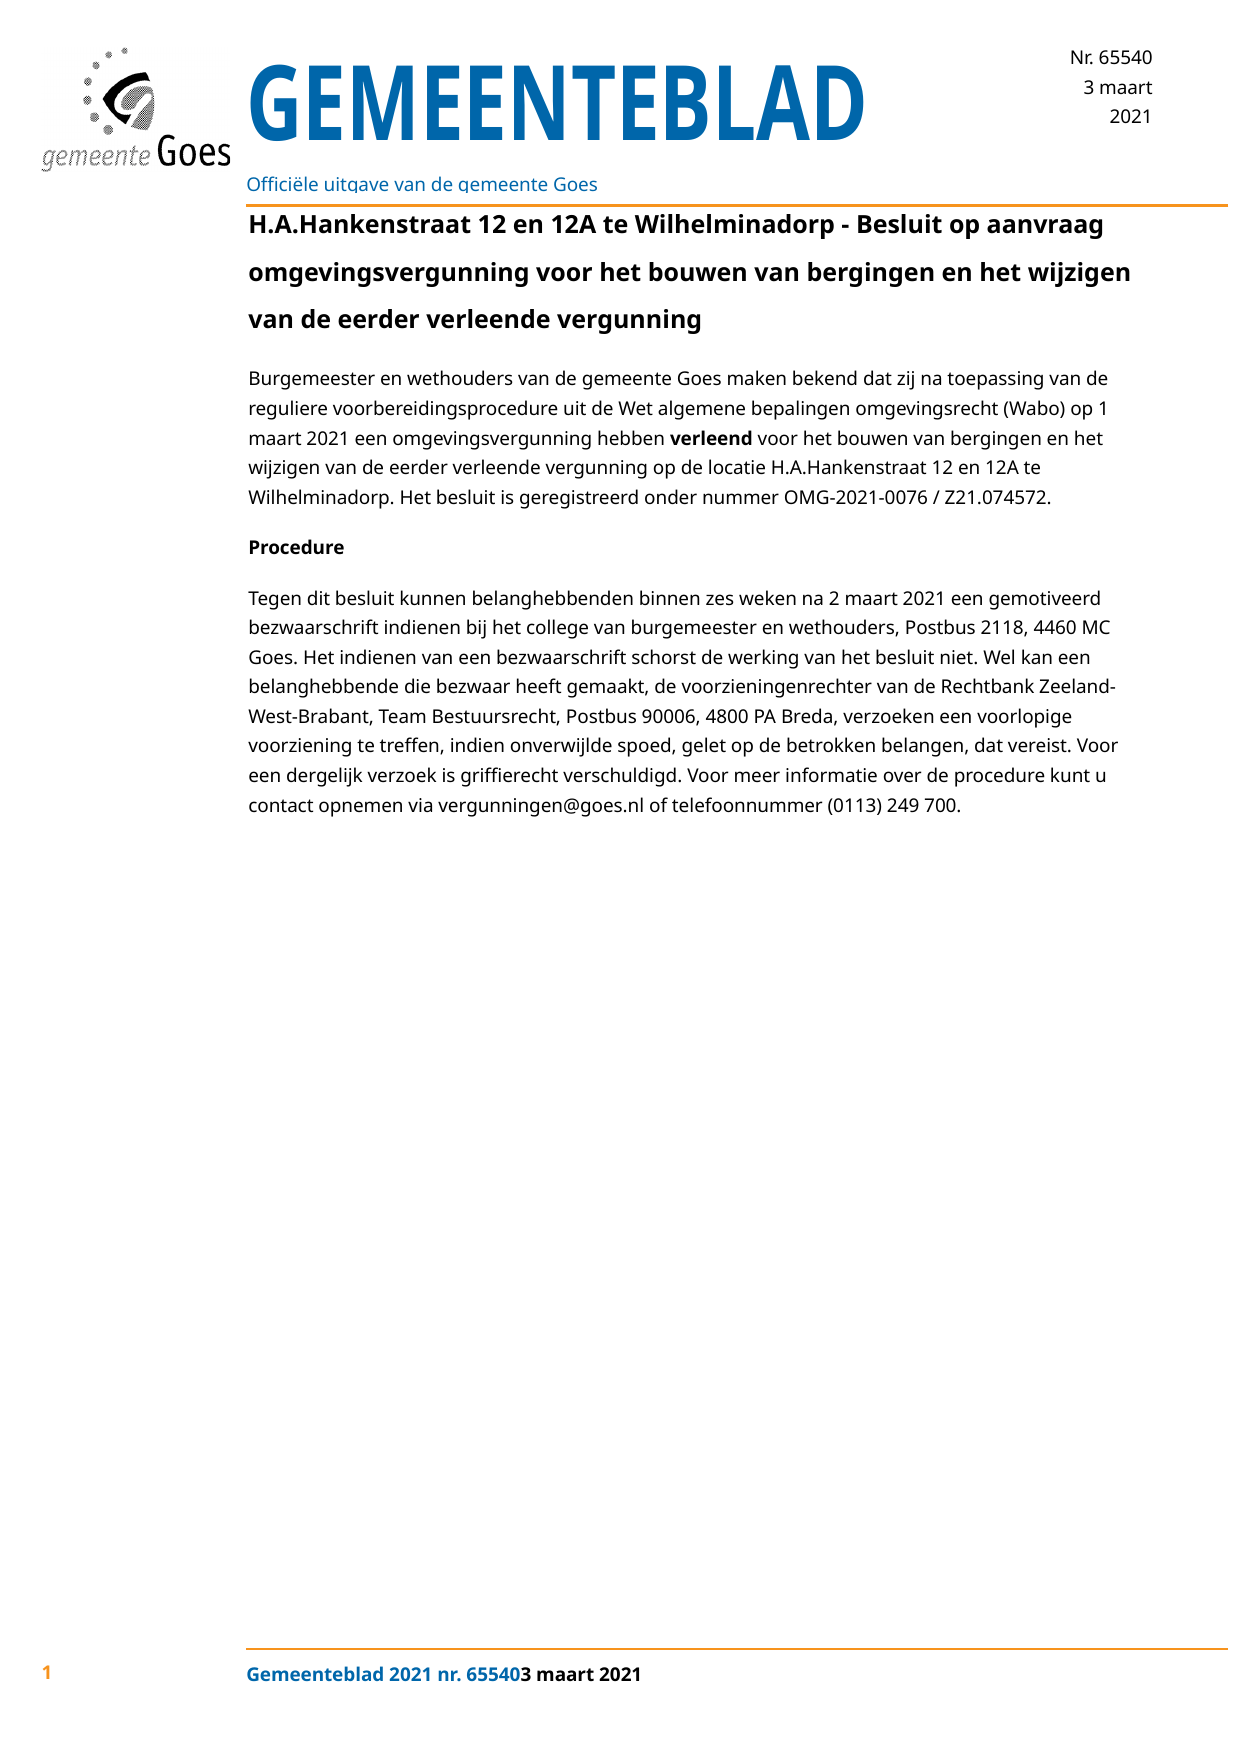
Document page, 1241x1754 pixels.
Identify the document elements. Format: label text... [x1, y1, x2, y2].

text H.A.Hankenstraat 12 en 12A te Wilhelminadorp - Besluit op aanvraag omgevingsvergunning voor het bouwen van bergingen en het wijzigen van de eerder verleende vergunning [248, 207, 1152, 336]
text Tegen dit besluit kunnen belanghebbenden binnen zes weken na 2 maart 2021 een gemotiveerd bezwaarschrift indienen bij het college van burgemeester en wethouders, Postbus 2118, 4460 MC Goes. Het indienen van een bezwaarschrift schorst de werking van het besluit niet. Wel kan een belanghebbende die bezwaar heeft gemaakt, de voorzieningenrechter van de Rechtbank Zeeland-West-Brabant, Team Bestuursrecht, Postbus 90006, 4800 PA Breda, verzoeken een voorlopige voorziening te treffen, indien onverwijlde spoed, gelet op de betrokken belangen, dat vereist. Voor een dergelijk verzoek is griffierecht verschuldigd. Voor meer informatie over de procedure kunt u contact opnemen via vergunningen@goes.nl of telefoonnummer (0113) 249 700. [248, 585, 1152, 817]
text Burgemeester en wethouders van de gemeente Goes maken bekend dat zij na toepassing van de reguliere voorbereidingsprocedure uit de Wet algemene bepalingen omgevingsrecht (Wabo) op 1 maart 2021 een omgevingsvergunning hebben verleend voor het bouwen van bergingen en het wijzigen van de eerder verleende vergunning op de locatie H.A.Hankenstraat 12 en 12A te Wilhelminadorp. Het besluit is geregistreerd onder nummer OMG-2021-0076 / Z21.074572. [248, 366, 1152, 509]
text Procedure [248, 534, 1152, 560]
picture [41, 47, 231, 172]
